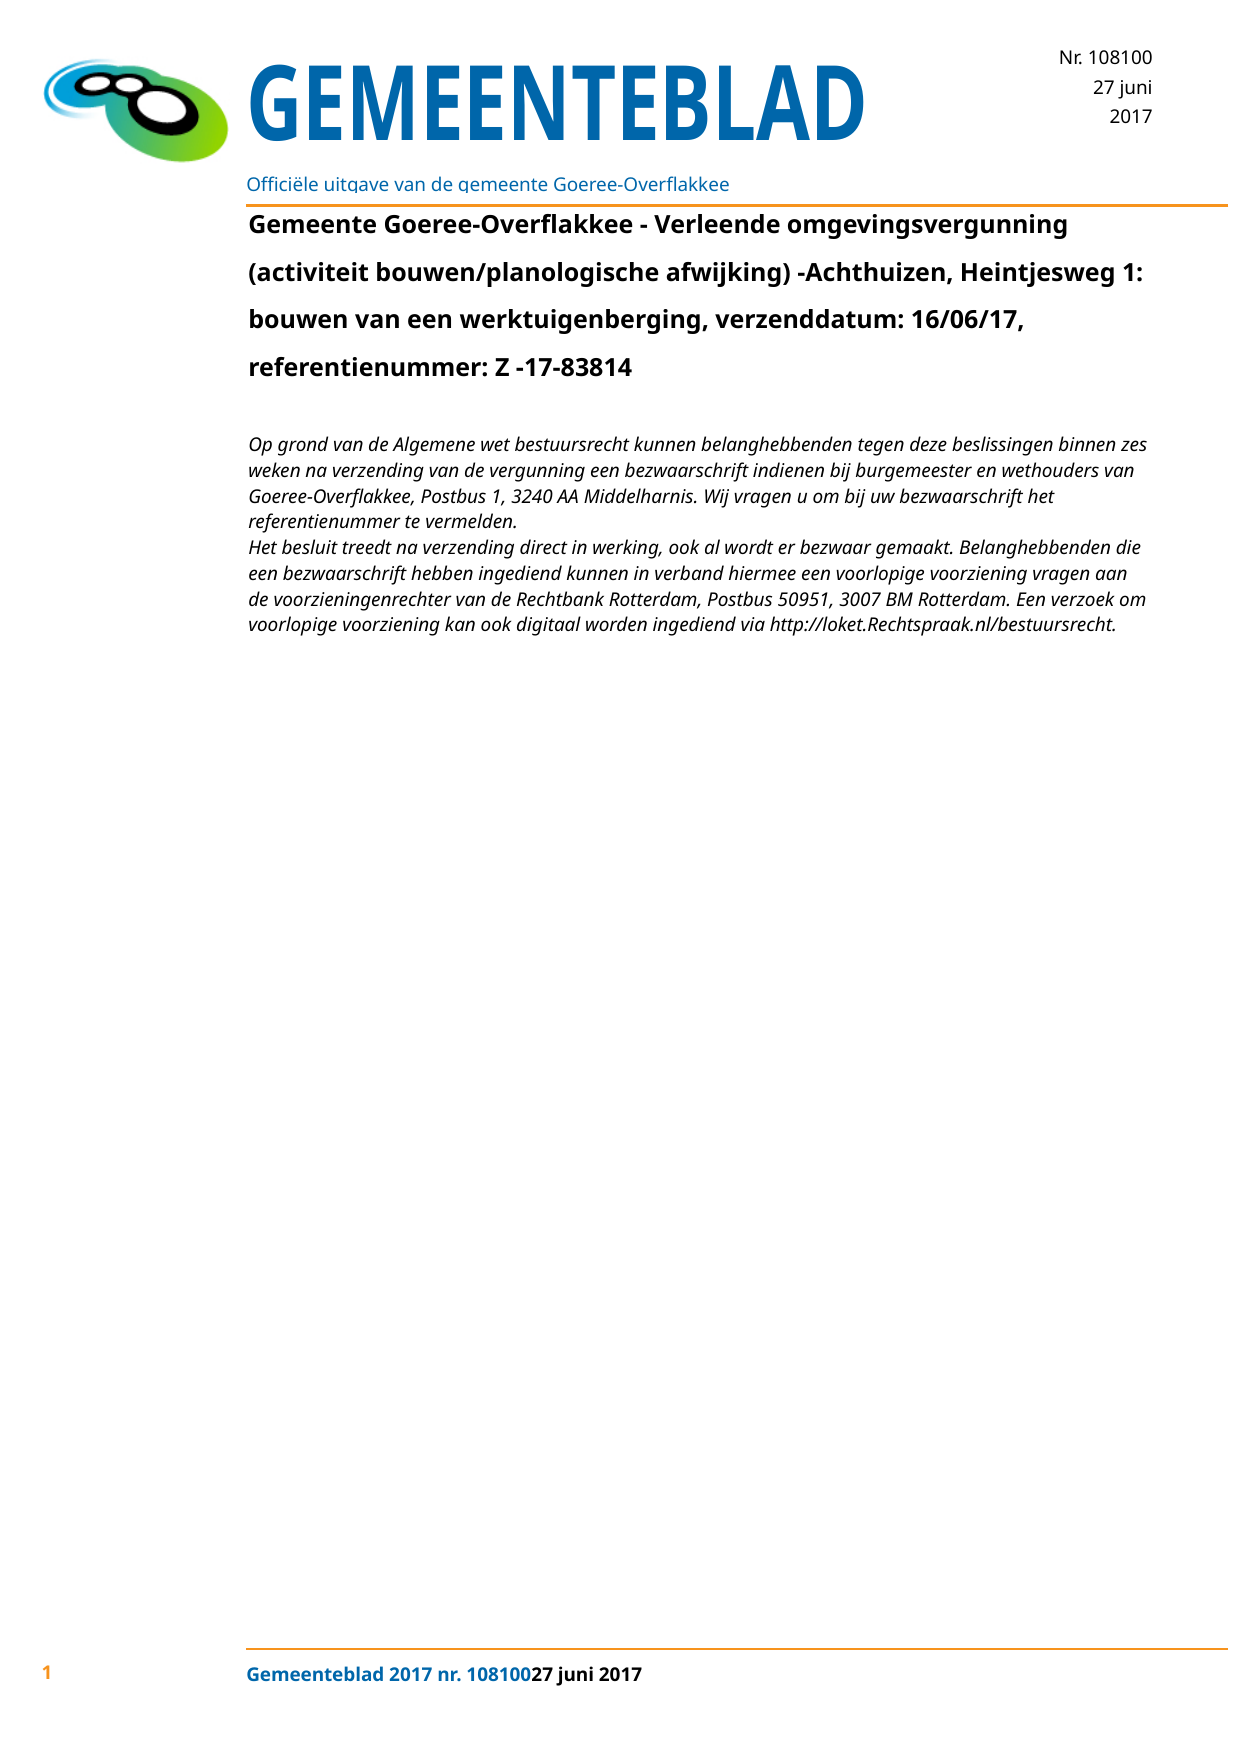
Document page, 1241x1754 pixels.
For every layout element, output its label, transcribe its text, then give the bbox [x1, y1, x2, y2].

text Het besluit treedt na verzending direct in werking, ook al wordt er bezwaar gemaakt. Belanghebbenden die een bezwaarschrift hebben ingediend kunnen in verband hiermee een voorlopige voorziening vragen aan de voorzieningenrechter van de Rechtbank Rotterdam, Postbus 50951, 3007 BM Rotterdam. Een verzoek om voorlopige voorziening kan ook digitaal worden ingediend via http://loket.Rechtspraak.nl/bestuursrecht. [248, 534, 1152, 637]
text Gemeente Goeree-Overflakkee - Verleende omgevingsvergunning (activiteit bouwen/planologische afwijking) -Achthuizen, Heintjesweg 1: bouwen van een werktuigenberging, verzenddatum: 16/06/17, referentienummer: Z -17-83814 [248, 207, 1152, 384]
picture [41, 47, 231, 172]
text Op grond van de Algemene wet bestuursrecht kunnen belanghebbenden tegen deze beslissingen binnen zes weken na verzending van de vergunning een bezwaarschrift indienen bij burgemeester en wethouders van Goeree-Overflakkee, Postbus 1, 3240 AA Middelharnis. Wij vragen u om bij uw bezwaarschrift het referentienummer te vermelden. [248, 431, 1152, 534]
